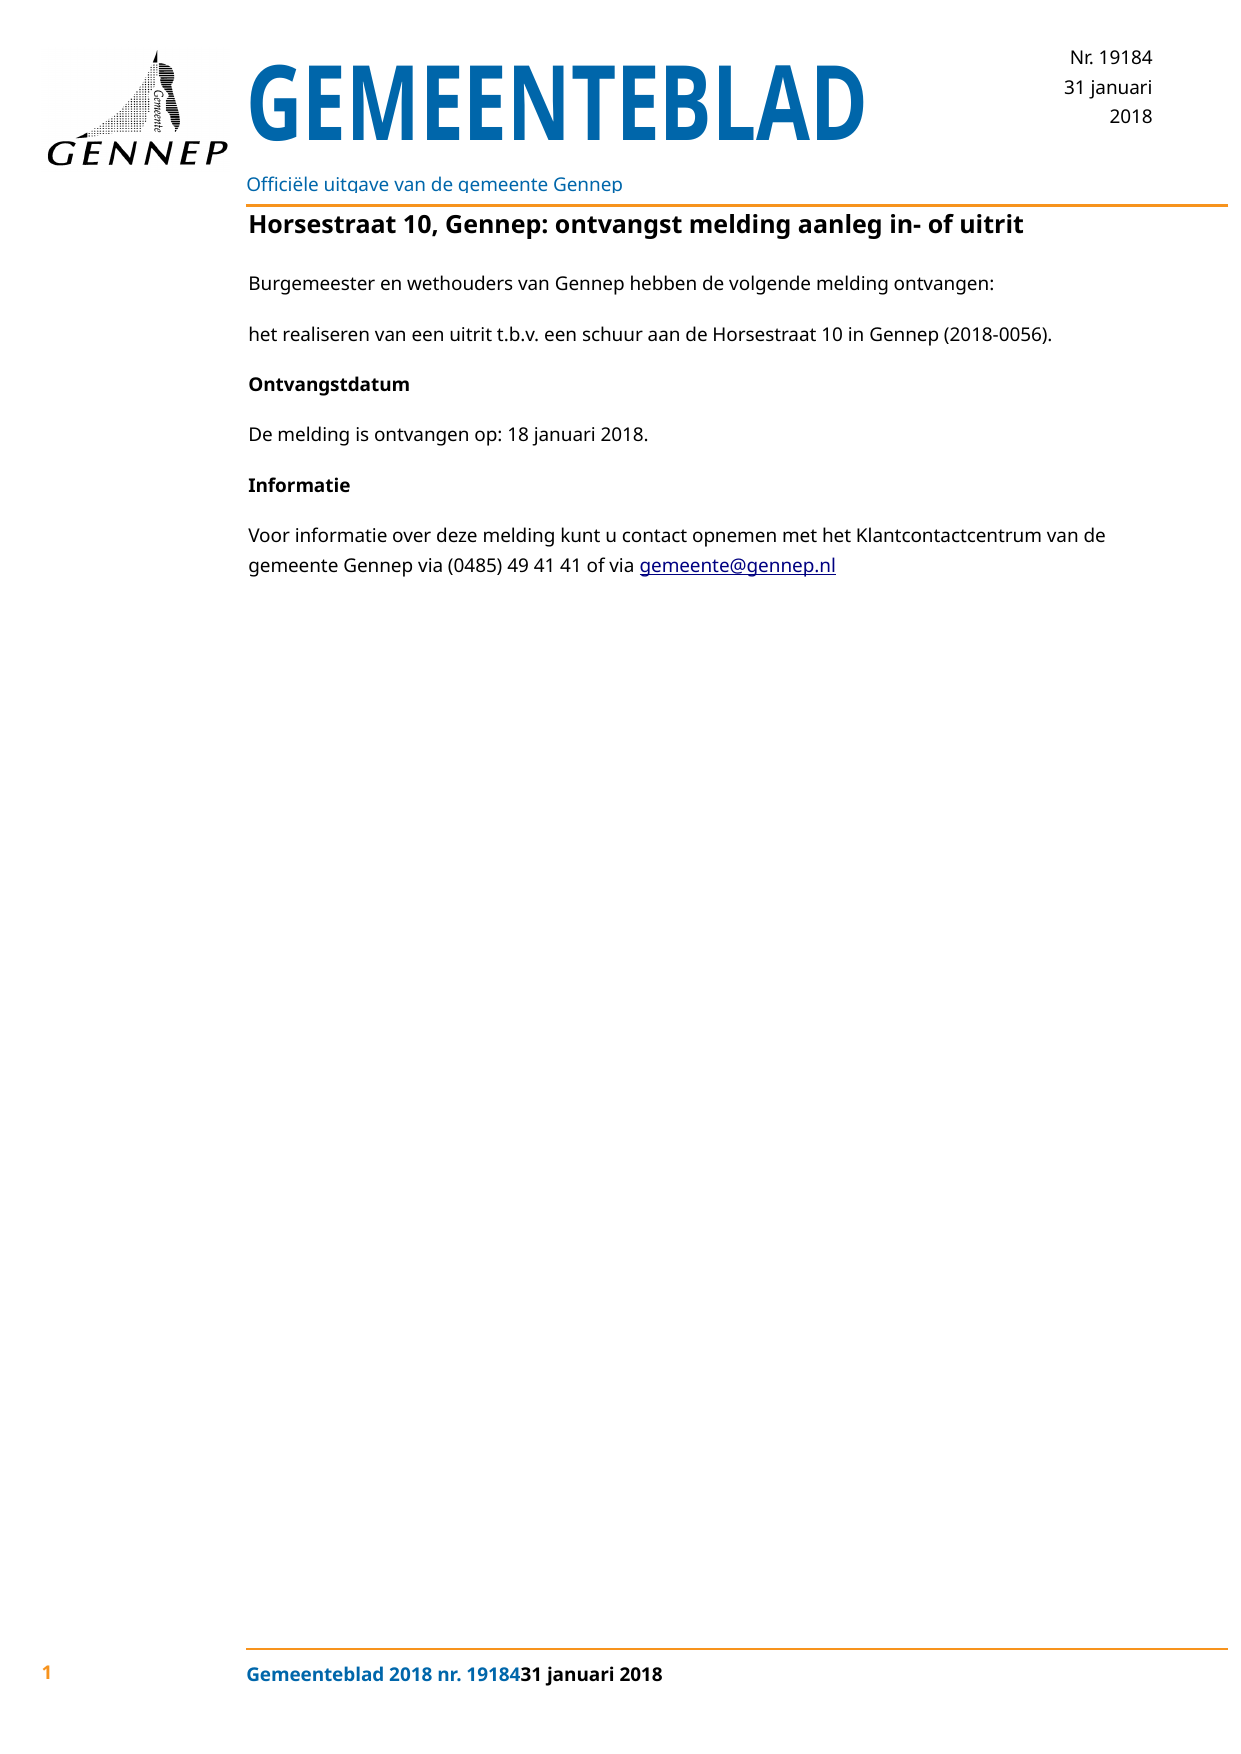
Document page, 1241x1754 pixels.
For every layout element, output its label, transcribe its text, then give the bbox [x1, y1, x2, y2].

text Burgemeester en wethouders van Gennep hebben de volgende melding ontvangen: [248, 270, 1152, 296]
text De melding is ontvangen op: 18 januari 2018. [248, 422, 1152, 447]
text het realiseren van een uitrit t.b.v. een schuur aan de Horsestraat 10 in Gennep (2018-0056). [248, 321, 1152, 346]
text Voor informatie over deze melding kunt u contact opnemen met het Klantcontactcentrum van de gemeente Gennep via (0485) 49 41 41 of via gemeente@gennep.nl [248, 522, 1152, 578]
text Informatie [248, 472, 1152, 498]
picture [41, 47, 231, 172]
text Ontvangstdatum [248, 371, 1152, 397]
text Horsestraat 10, Gennep: ontvangst melding aanleg in- of uitrit [248, 207, 1152, 241]
